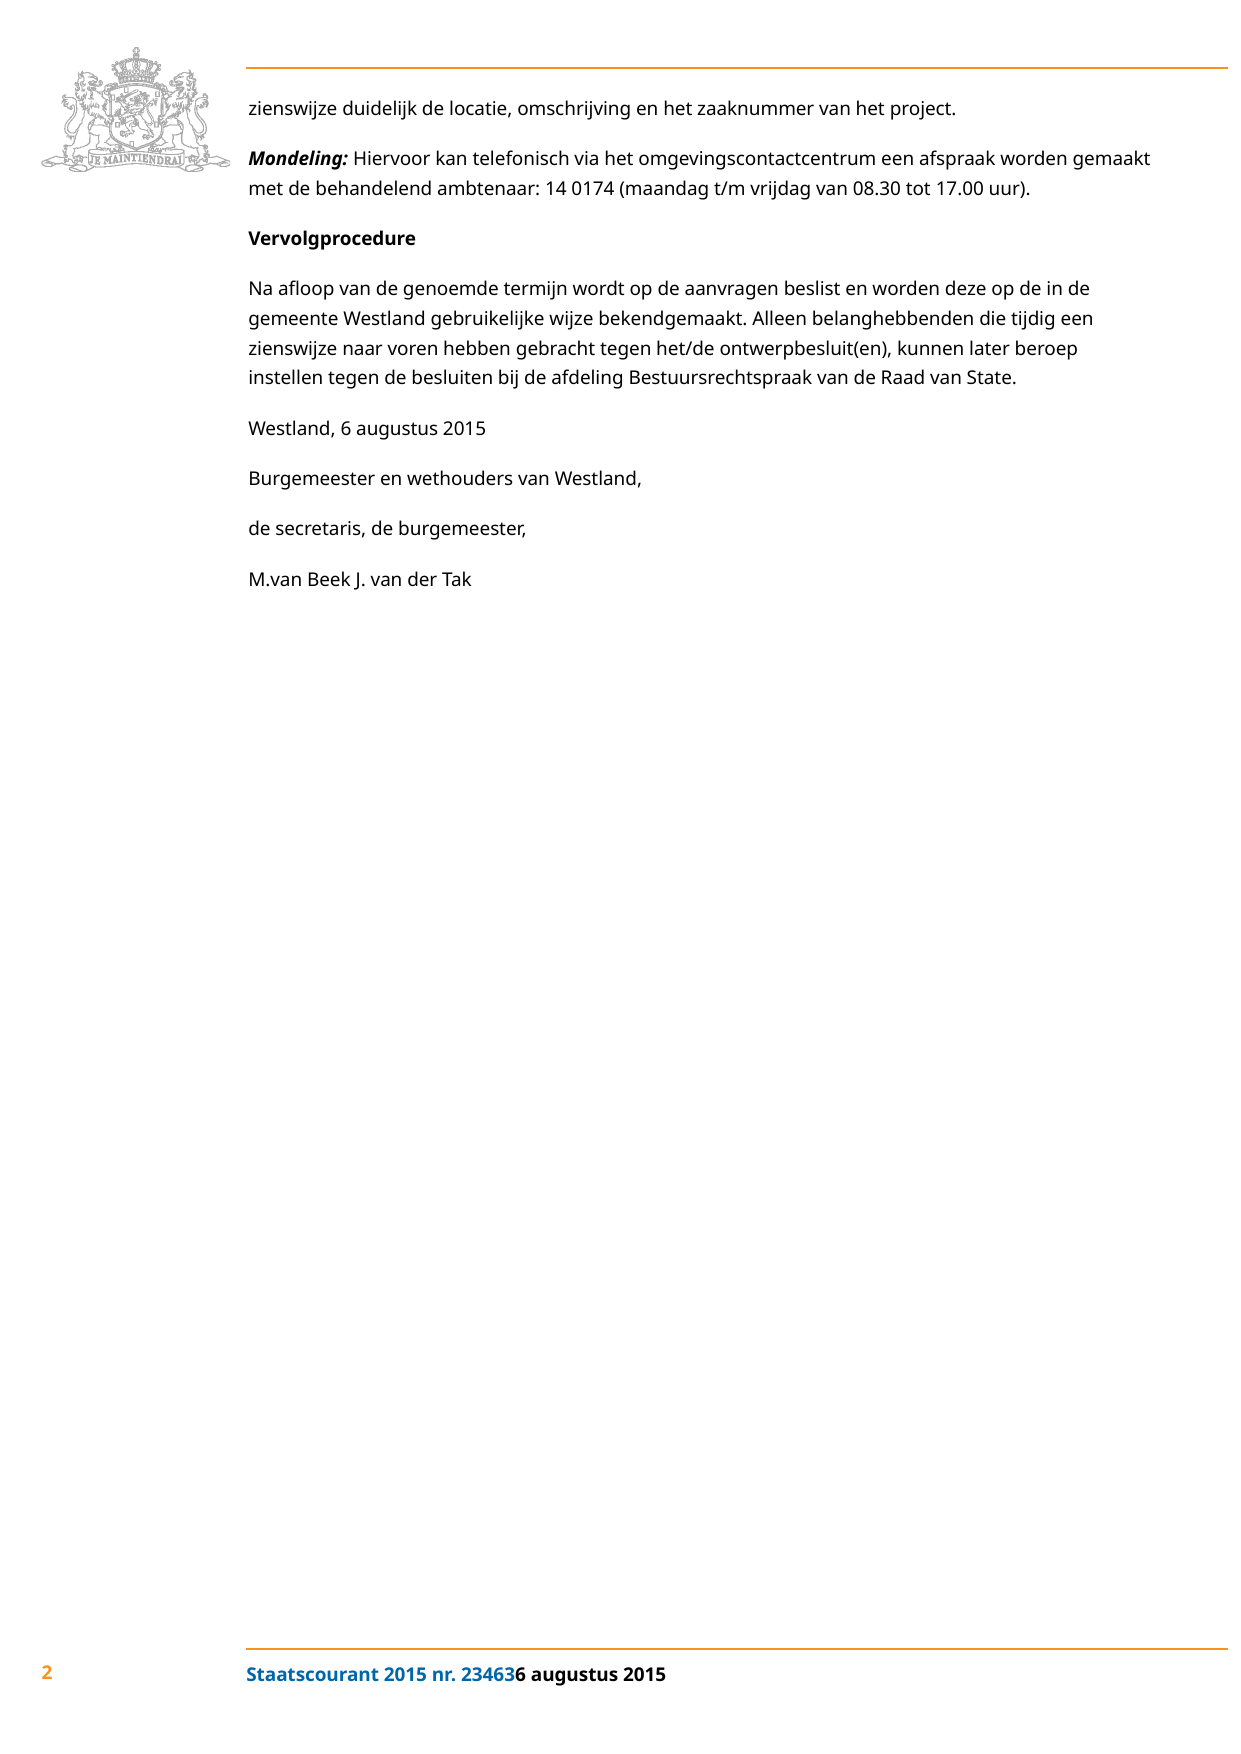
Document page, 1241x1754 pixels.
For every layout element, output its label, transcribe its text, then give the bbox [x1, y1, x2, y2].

text Westland, 6 augustus 2015 [248, 415, 1152, 441]
text Mondeling: Hiervoor kan telefonisch via het omgevingscontactcentrum een afspraak worden gemaakt met de behandelend ambtenaar: 14 0174 (maandag t/m vrijdag van 08.30 tot 17.00 uur). [248, 145, 1152, 201]
picture [41, 47, 231, 172]
text Vervolgprocedure [248, 225, 1152, 251]
text M.van Beek J. van der Tak [248, 566, 1152, 592]
text de secretaris, de burgemeester, [248, 516, 1152, 541]
text Burgemeester en wethouders van Westland, [248, 465, 1152, 491]
text zienswijze duidelijk de locatie, omschrijving en het zaaknummer van het project. [248, 95, 1152, 121]
text Na afloop van de genoemde termijn wordt op de aanvragen beslist en worden deze op de in de gemeente Westland gebruikelijke wijze bekendgemaakt. Alleen belanghebbenden die tijdig een zienswijze naar voren hebben gebracht tegen het/de ontwerpbesluit(en), kunnen later beroep instellen tegen de besluiten bij de afdeling Bestuursrechtspraak van de Raad van State. [248, 276, 1152, 390]
